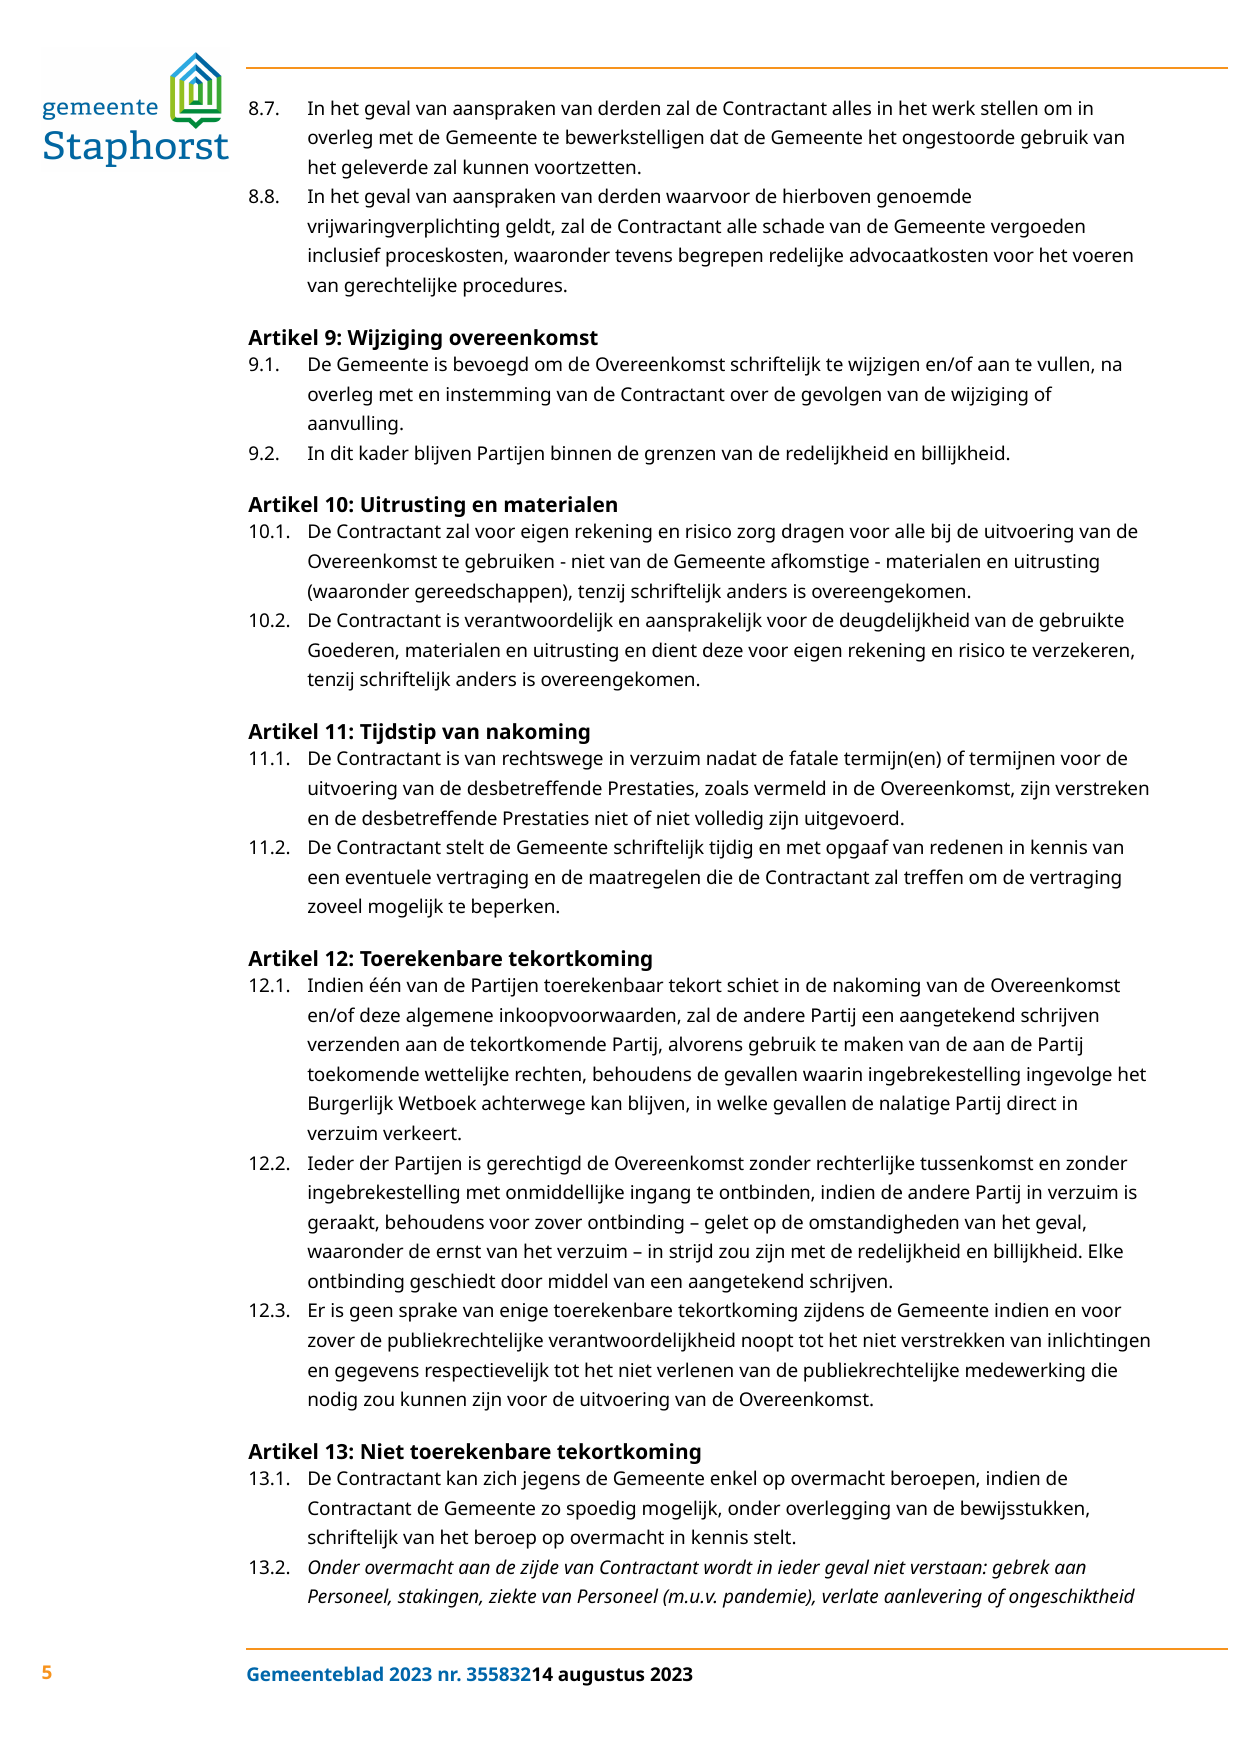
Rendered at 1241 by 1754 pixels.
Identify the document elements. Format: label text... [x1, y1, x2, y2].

list De Contractant stelt de Gemeente schriftelijk tijdig en met opgaaf van redenen in kennis van een eventuele vertraging en de maatregelen die de Contractant zal treffen om de vertraging zoveel mogelijk te beperken. [248, 834, 1152, 919]
list De Contractant kan zich jegens de Gemeente enkel op overmacht beroepen, indien de Contractant de Gemeente zo spoedig mogelijk, onder overlegging van de bewijsstukken, schriftelijk van het beroep op overmacht in kennis stelt. [248, 1465, 1152, 1550]
text Artikel 12: Toerekenbare tekortkoming [248, 944, 1152, 972]
list De Contractant is van rechtswege in verzuim nadat de fatale termijn(en) of termijnen voor de uitvoering van de desbetreffende Prestaties, zoals vermeld in de Overeenkomst, zijn verstreken en de desbetreffende Prestaties niet of niet volledig zijn uitgevoerd. [248, 746, 1152, 830]
text Artikel 10: Uitrusting en materialen [248, 490, 1152, 519]
text Artikel 9: Wijziging overeenkomst [248, 323, 1152, 351]
list Onder overmacht aan de zijde van Contractant wordt in ieder geval niet verstaan: gebrek aan Personeel, stakingen, ziekte van Personeel (m.u.v. pandemie), verlate aanlevering of ongeschiktheid [248, 1554, 1152, 1609]
list In het geval van aanspraken van derden zal de Contractant alles in het werk stellen om in overleg met de Gemeente te bewerkstelligen dat de Gemeente het ongestoorde gebruik van het geleverde zal kunnen voortzetten. [248, 95, 1152, 180]
list Indien één van de Partijen toerekenbaar tekort schiet in de nakoming van de Overeenkomst en/of deze algemene inkoopvoorwaarden, zal de andere Partij een aangetekend schrijven verzenden aan de tekortkomende Partij, alvorens gebruik te maken van de aan de Partij toekomende wettelijke rechten, behoudens de gevallen waarin ingebrekestelling ingevolge het Burgerlijk Wetboek achterwege kan blijven, in welke gevallen de nalatige Partij direct in verzuim verkeert. [248, 972, 1152, 1146]
list Er is geen sprake van enige toerekenbare tekortkoming zijdens de Gemeente indien en voor zover de publiekrechtelijke verantwoordelijkheid noopt tot het niet verstrekken van inlichtingen en gegevens respectievelijk tot het niet verlenen van de publiekrechtelijke medewerking die nodig zou kunnen zijn voor de uitvoering van de Overeenkomst. [248, 1298, 1152, 1412]
list Ieder der Partijen is gerechtigd de Overeenkomst zonder rechterlijke tussenkomst en zonder ingebrekestelling met onmiddellijke ingang te ontbinden, indien de andere Partij in verzuim is geraakt, behoudens voor zover ontbinding – gelet op de omstandigheden van het geval, waaronder de ernst van het verzuim – in strijd zou zijn met de redelijkheid en billijkheid. Elke ontbinding geschiedt door middel van een aangetekend schrijven. [248, 1150, 1152, 1294]
list In dit kader blijven Partijen binnen de grenzen van de redelijkheid en billijkheid. [248, 440, 1152, 466]
list In het geval van aanspraken van derden waarvoor de hierboven genoemde vrijwaringverplichting geldt, zal de Contractant alle schade van de Gemeente vergoeden inclusief proceskosten, waaronder tevens begrepen redelijke advocaatkosten voor het voeren van gerechtelijke procedures. [248, 183, 1152, 298]
list De Contractant zal voor eigen rekening en risico zorg dragen voor alle bij de uitvoering van de Overeenkomst te gebruiken - niet van de Gemeente afkomstige - materialen en uitrusting (waaronder gereedschappen), tenzij schriftelijk anders is overeengekomen. [248, 519, 1152, 604]
text Artikel 13: Niet toerekenbare tekortkoming [248, 1437, 1152, 1465]
list De Gemeente is bevoegd om de Overeenkomst schriftelijk te wijzigen en/of aan te vullen, na overleg met en instemming van de Contractant over de gevolgen van de wijziging of aanvulling. [248, 351, 1152, 436]
list De Contractant is verantwoordelijk en aansprakelijk voor de deugdelijkheid van de gebruikte Goederen, materialen en uitrusting en dient deze voor eigen rekening en risico te verzekeren, tenzij schriftelijk anders is overeengekomen. [248, 607, 1152, 692]
picture [41, 47, 231, 172]
text Artikel 11: Tijdstip van nakoming [248, 717, 1152, 746]
